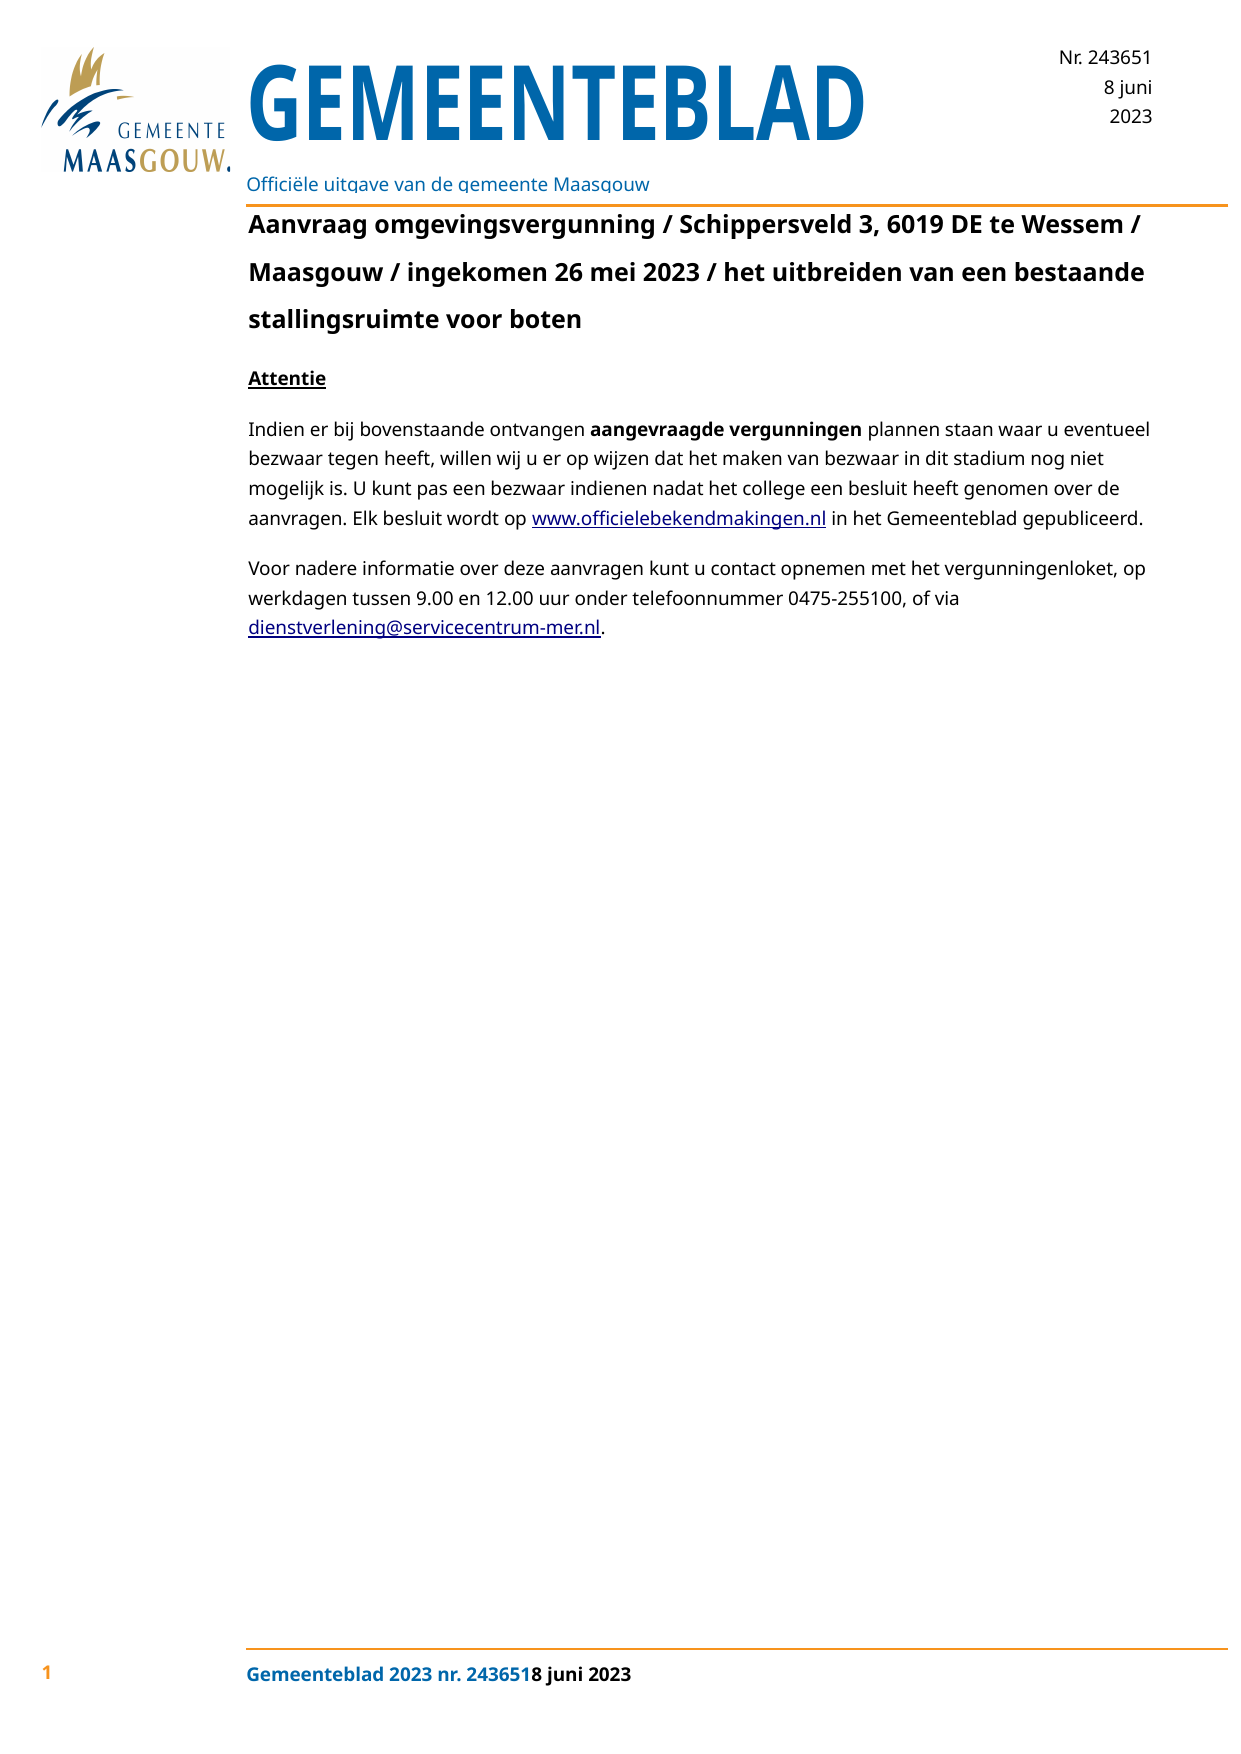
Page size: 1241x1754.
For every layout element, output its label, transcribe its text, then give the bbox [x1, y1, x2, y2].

text Aanvraag omgevingsvergunning / Schippersveld 3, 6019 DE te Wessem / Maasgouw / ingekomen 26 mei 2023 / het uitbreiden van een bestaande stallingsruimte voor boten [248, 207, 1152, 336]
text Indien er bij bovenstaande ontvangen aangevraagde vergunningen plannen staan waar u eventueel bezwaar tegen heeft, willen wij u er op wijzen dat het maken van bezwaar in dit stadium nog niet mogelijk is. U kunt pas een bezwaar indienen nadat het college een besluit heeft genomen over de aanvragen. Elk besluit wordt op www.officielebekendmakingen.nl in het Gemeenteblad gepubliceerd. [248, 416, 1152, 530]
text Attentie [248, 366, 1152, 391]
picture [41, 47, 231, 172]
text Voor nadere informatie over deze aanvragen kunt u contact opnemen met het vergunningenloket, op werkdagen tussen 9.00 en 12.00 uur onder telefoonnummer 0475-255100, of via dienstverlening@servicecentrum-mer.nl. [248, 555, 1152, 640]
